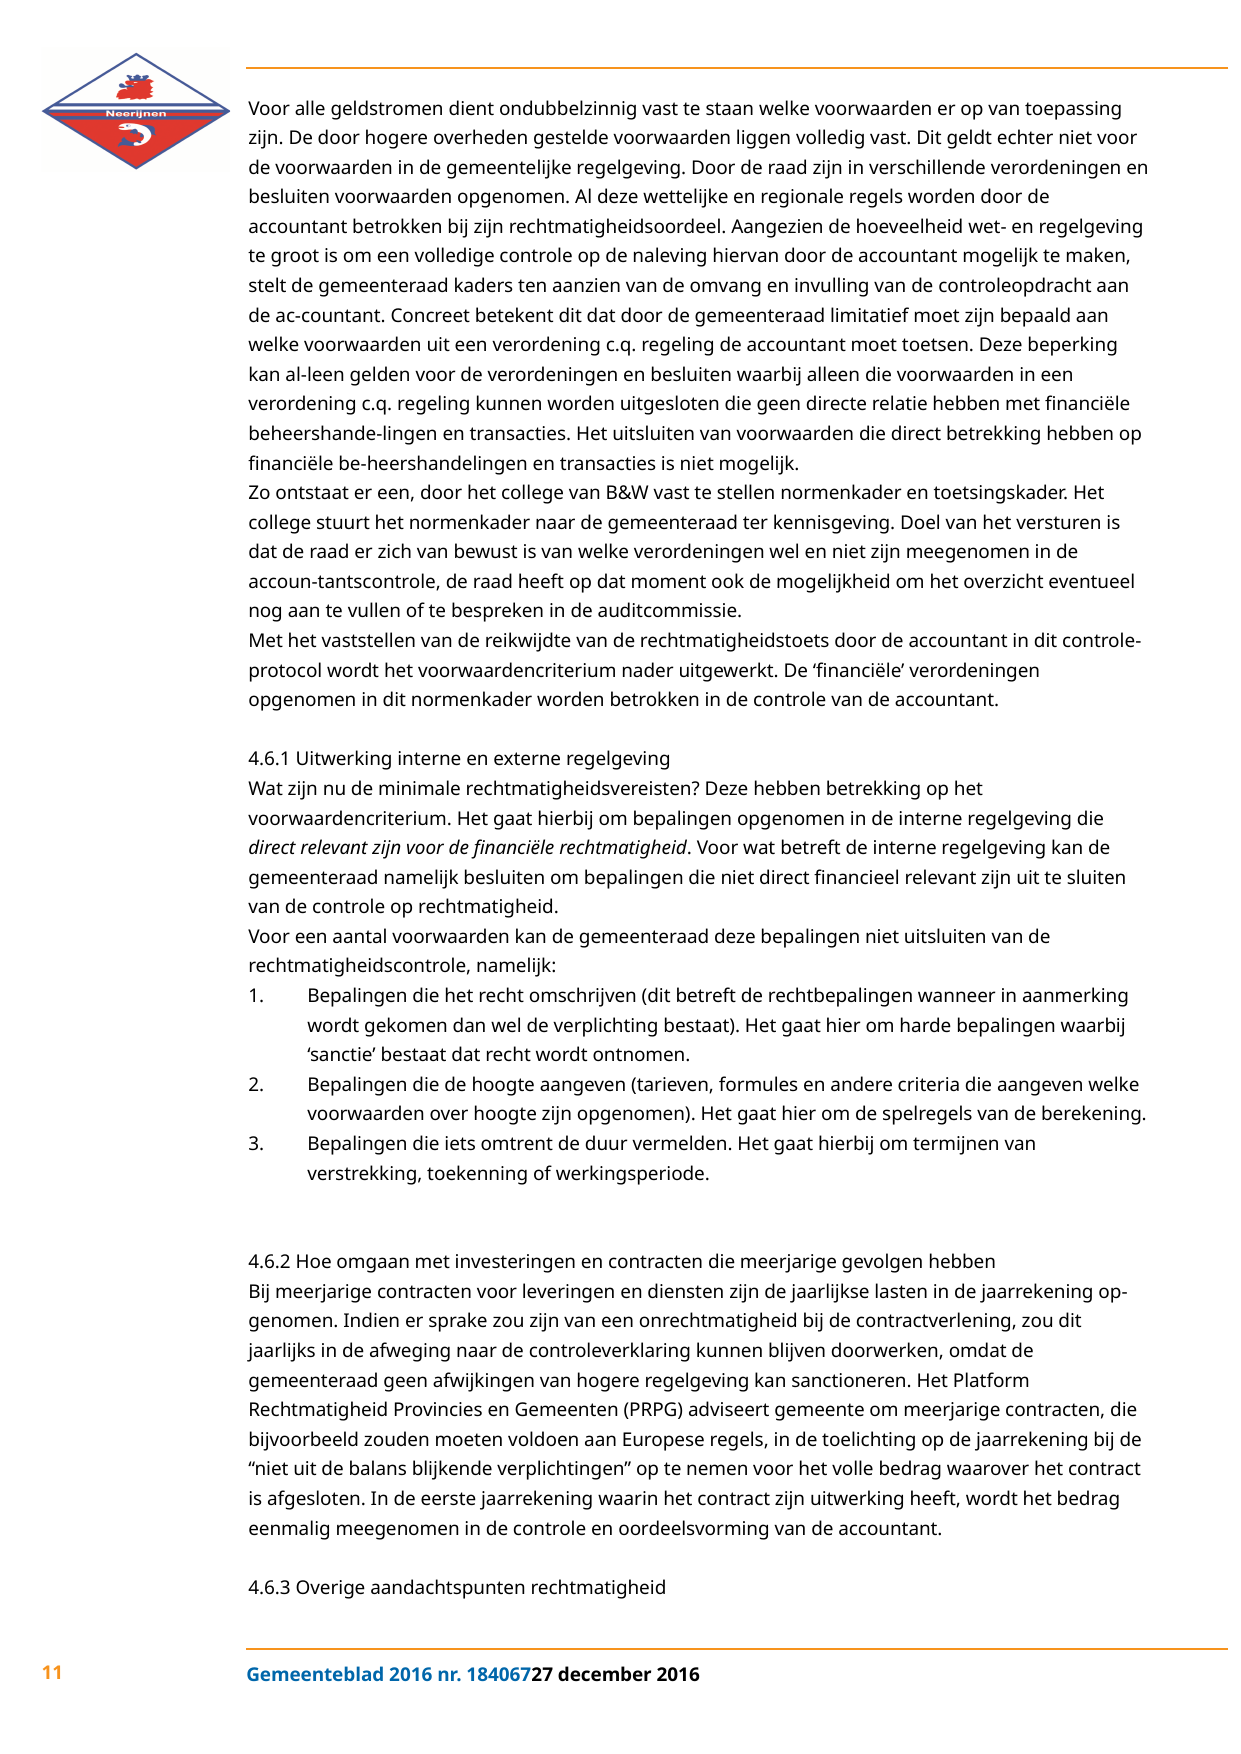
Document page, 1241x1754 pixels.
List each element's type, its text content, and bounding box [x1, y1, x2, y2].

text Bij meerjarige contracten voor leveringen en diensten zijn de jaarlijkse lasten in de jaarrekening op-genomen. Indien er sprake zou zijn van een onrechtmatigheid bij de contractverlening, zou dit jaarlijks in de afweging naar de controleverklaring kunnen blijven doorwerken, omdat de gemeenteraad geen afwijkingen van hogere regelgeving kan sanctioneren. Het Platform Rechtmatigheid Provincies en Gemeenten (PRPG) adviseert gemeente om meerjarige contracten, die bijvoorbeeld zouden moeten voldoen aan Europese regels, in de toelichting op de jaarrekening bij de “niet uit de balans blijkende verplichtingen” op te nemen voor het volle bedrag waarover het contract is afgesloten. In de eerste jaarrekening waarin het contract zijn uitwerking heeft, wordt het bedrag eenmalig meegenomen in de controle en oordeelsvorming van de accountant. [248, 1278, 1152, 1541]
list Bepalingen die iets omtrent de duur vermelden. Het gaat hierbij om termijnen van verstrekking, toekenning of werkingsperiode. [248, 1130, 1152, 1186]
text Zo ontstaat er een, door het college van B&W vast te stellen normenkader en toetsingskader. Het college stuurt het normenkader naar de gemeenteraad ter kennisgeving. Doel van het versturen is dat de raad er zich van bewust is van welke verordeningen wel en niet zijn meegenomen in de accoun-tantscontrole, de raad heeft op dat moment ook de mogelijkheid om het overzicht eventueel nog aan te vullen of te bespreken in de auditcommissie. [248, 479, 1152, 623]
text Wat zijn nu de minimale rechtmatigheidsvereisten? Deze hebben betrekking op het [248, 775, 1152, 801]
text Met het vaststellen van de reikwijdte van de rechtmatigheidstoets door de accountant in dit controle-protocol wordt het voorwaardencriterium nader uitgewerkt. De ‘financiële’ verordeningen opgenomen in dit normenkader worden betrokken in de controle van de accountant. [248, 627, 1152, 712]
list Bepalingen die de hoogte aangeven (tarieven, formules en andere criteria die aangeven welke voorwaarden over hoogte zijn opgenomen). Het gaat hier om de spelregels van de berekening. [248, 1071, 1152, 1126]
text 4.6.3 Overige aandachtspunten rechtmatigheid [248, 1574, 1152, 1600]
text 4.6.1 Uitwerking interne en externe regelgeving [248, 746, 1152, 771]
text 4.6.2 Hoe omgaan met investeringen en contracten die meerjarige gevolgen hebben [248, 1248, 1152, 1274]
picture [41, 47, 231, 172]
list Bepalingen die het recht omschrijven (dit betreft de rechtbepalingen wanneer in aanmerking wordt gekomen dan wel de verplichting bestaat). Het gaat hier om harde bepalingen waarbij ‘sanctie’ bestaat dat recht wordt ontnomen. [248, 982, 1152, 1067]
text Voor alle geldstromen dient ondubbelzinnig vast te staan welke voorwaarden er op van toepassing zijn. De door hogere overheden gestelde voorwaarden liggen volledig vast. Dit geldt echter niet voor de voorwaarden in de gemeentelijke regelgeving. Door de raad zijn in verschillende verordeningen en besluiten voorwaarden opgenomen. Al deze wettelijke en regionale regels worden door de accountant betrokken bij zijn rechtmatigheidsoordeel. Aangezien de hoeveelheid wet- en regelgeving te groot is om een volledige controle op de naleving hiervan door de accountant mogelijk te maken, stelt de gemeenteraad kaders ten aanzien van de omvang en invulling van de controleopdracht aan de ac-countant. Concreet betekent dit dat door de gemeenteraad limitatief moet zijn bepaald aan welke voorwaarden uit een verordening c.q. regeling de accountant moet toetsen. Deze beperking kan al-leen gelden voor de verordeningen en besluiten waarbij alleen die voorwaarden in een verordening c.q. regeling kunnen worden uitgesloten die geen directe relatie hebben met financiële beheershande-lingen en transacties. Het uitsluiten van voorwaarden die direct betrekking hebben op financiële be-heershandelingen en transacties is niet mogelijk. [248, 95, 1152, 476]
text Voor een aantal voorwaarden kan de gemeenteraad deze bepalingen niet uitsluiten van de rechtmatigheidscontrole, namelijk: [248, 923, 1152, 978]
text voorwaardencriterium. Het gaat hierbij om bepalingen opgenomen in de interne regelgeving die direct relevant zijn voor de financiële rechtmatigheid. Voor wat betreft de interne regelgeving kan de gemeenteraad namelijk besluiten om bepalingen die niet direct financieel relevant zijn uit te sluiten van de controle op rechtmatigheid. [248, 805, 1152, 919]
